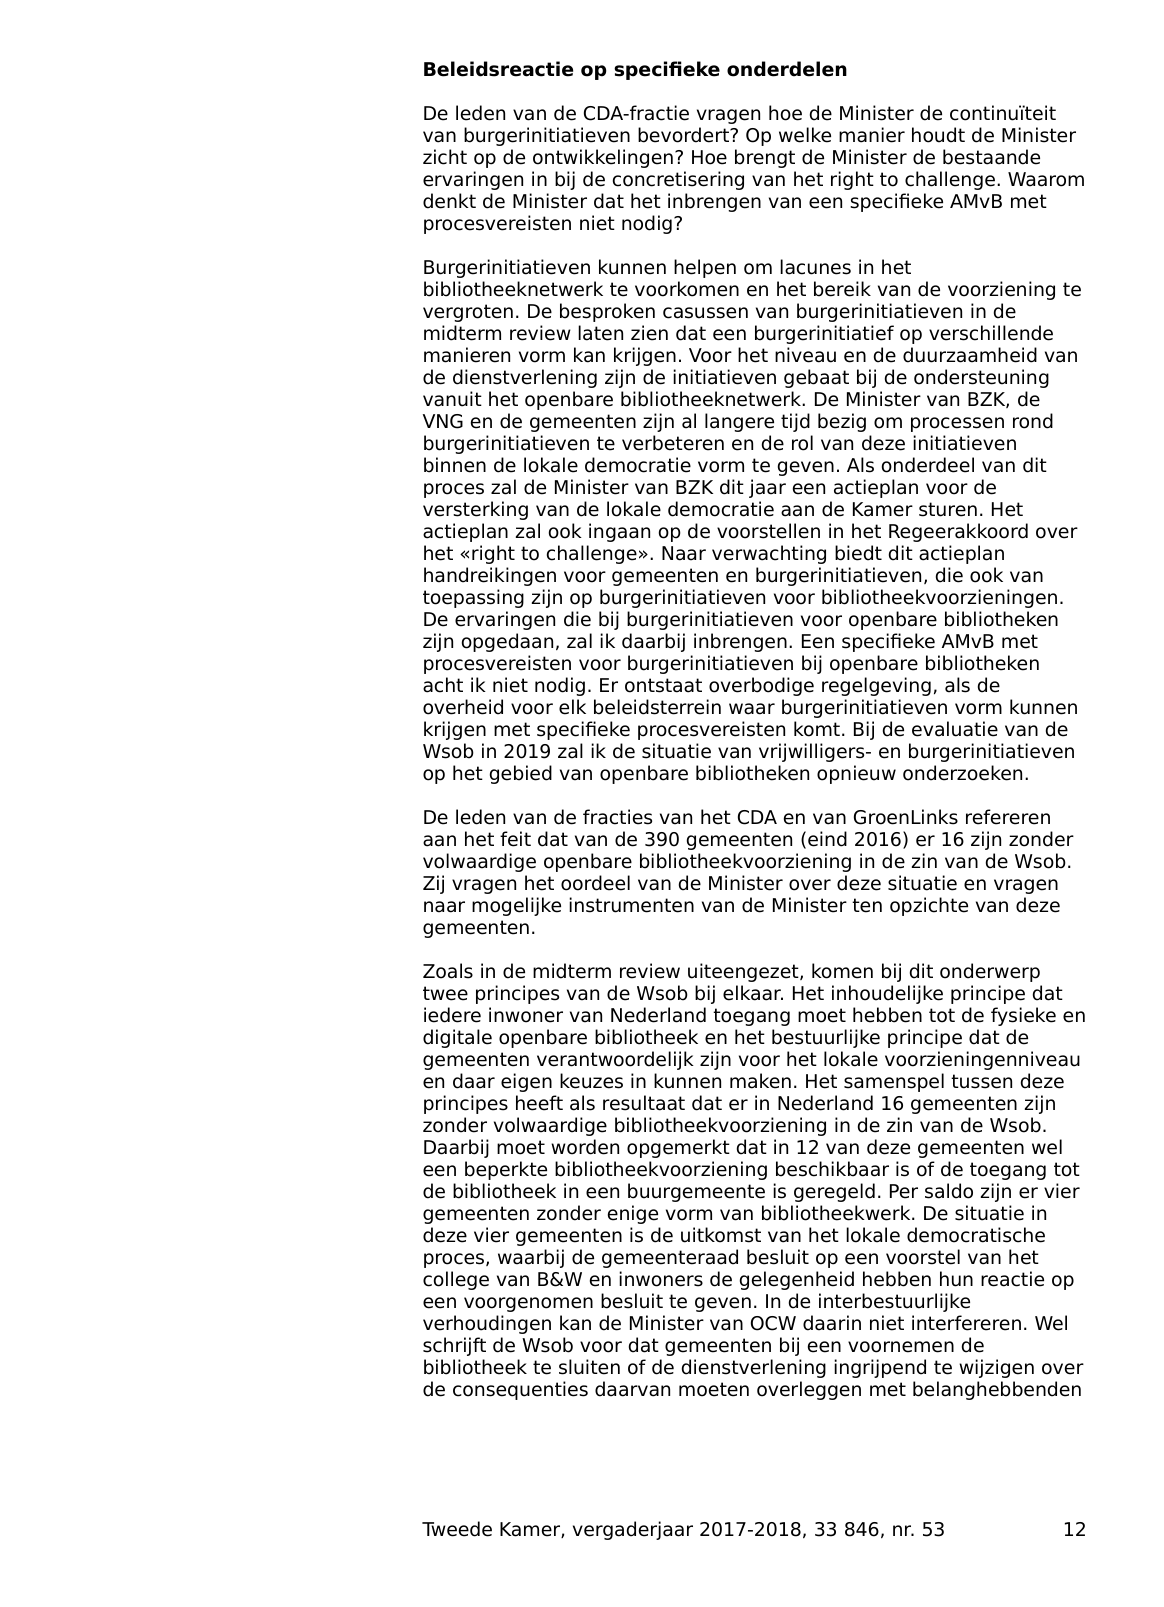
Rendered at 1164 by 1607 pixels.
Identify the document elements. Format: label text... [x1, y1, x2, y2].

text Burgerinitiatieven kunnen helpen om lacunes in het bibliotheeknetwerk te voorkomen en het bereik van de voorziening te vergroten. De besproken casussen van burgerinitiatieven in de midterm review laten zien dat een burgerinitiatief op verschillende manieren vorm kan krijgen. Voor het niveau en de duurzaamheid van de dienstverlening zijn de initiatieven gebaat bij de ondersteuning vanuit het openbare bibliotheeknetwerk. De Minister van BZK, de VNG en de gemeenten zijn al langere tijd bezig om processen rond burgerinitiatieven te verbeteren en de rol van deze initiatieven binnen de lokale democratie vorm te geven. Als onderdeel van dit proces zal de Minister van BZK dit jaar een actieplan voor de versterking van de lokale democratie aan de Kamer sturen. Het actieplan zal ook ingaan op de voorstellen in het Regeerakkoord over het «right to challenge». Naar verwachting biedt dit actieplan handreikingen voor gemeenten en burgerinitiatieven, die ook van toepassing zijn op burgerinitiatieven voor bibliotheekvoorzieningen. De ervaringen die bij burgerinitiatieven voor openbare bibliotheken zijn opgedaan, zal ik daarbij inbrengen. Een specifieke AMvB met procesvereisten voor burgerinitiatieven bij openbare bibliotheken acht ik niet nodig. Er ontstaat overbodige regelgeving, als de overheid voor elk beleidsterrein waar burgerinitiatieven vorm kunnen krijgen met specifieke procesvereisten komt. Bij de evaluatie van de Wsob in 2019 zal ik de situatie van vrijwilligers- en burgerinitiatieven op het gebied van openbare bibliotheken opnieuw onderzoeken. [422, 257, 1087, 785]
subtitle Beleidsreactie op specifieke onderdelen [422, 59, 1087, 81]
text Zoals in de midterm review uiteengezet, komen bij dit onderwerp twee principes van de Wsob bij elkaar. Het inhoudelijke principe dat iedere inwoner van Nederland toegang moet hebben tot de fysieke en digitale openbare bibliotheek en het bestuurlijke principe dat de gemeenten verantwoordelijk zijn voor het lokale voorzieningenniveau en daar eigen keuzes in kunnen maken. Het samenspel tussen deze principes heeft als resultaat dat er in Nederland 16 gemeenten zijn zonder volwaardige bibliotheekvoorziening in de zin van de Wsob. Daarbij moet worden opgemerkt dat in 12 van deze gemeenten wel een beperkte bibliotheekvoorziening beschikbaar is of de toegang tot de bibliotheek in een buurgemeente is geregeld. Per saldo zijn er vier gemeenten zonder enige vorm van bibliotheekwerk. De situatie in deze vier gemeenten is de uitkomst van het lokale democratische proces, waarbij de gemeenteraad besluit op een voorstel van het college van B&W en inwoners de gelegenheid hebben hun reactie op een voorgenomen besluit te geven. In de interbestuurlijke verhoudingen kan de Minister van OCW daarin niet interfereren. Wel schrijft de Wsob voor dat gemeenten bij een voornemen de bibliotheek te sluiten of de dienstverlening ingrijpend te wijzigen over de consequenties daarvan moeten overleggen met belanghebbenden [422, 961, 1087, 1401]
text De leden van de CDA-fractie vragen hoe de Minister de continuïteit van burgerinitiatieven bevordert? Op welke manier houdt de Minister zicht op de ontwikkelingen? Hoe brengt de Minister de bestaande ervaringen in bij de concretisering van het right to challenge. Waarom denkt de Minister dat het inbrengen van een specifieke AMvB met procesvereisten niet nodig? [422, 103, 1087, 235]
text De leden van de fracties van het CDA en van GroenLinks refereren aan het feit dat van de 390 gemeenten (eind 2016) er 16 zijn zonder volwaardige openbare bibliotheekvoorziening in de zin van de Wsob. Zij vragen het oordeel van de Minister over deze situatie en vragen naar mogelijke instrumenten van de Minister ten opzichte van deze gemeenten. [422, 807, 1087, 939]
